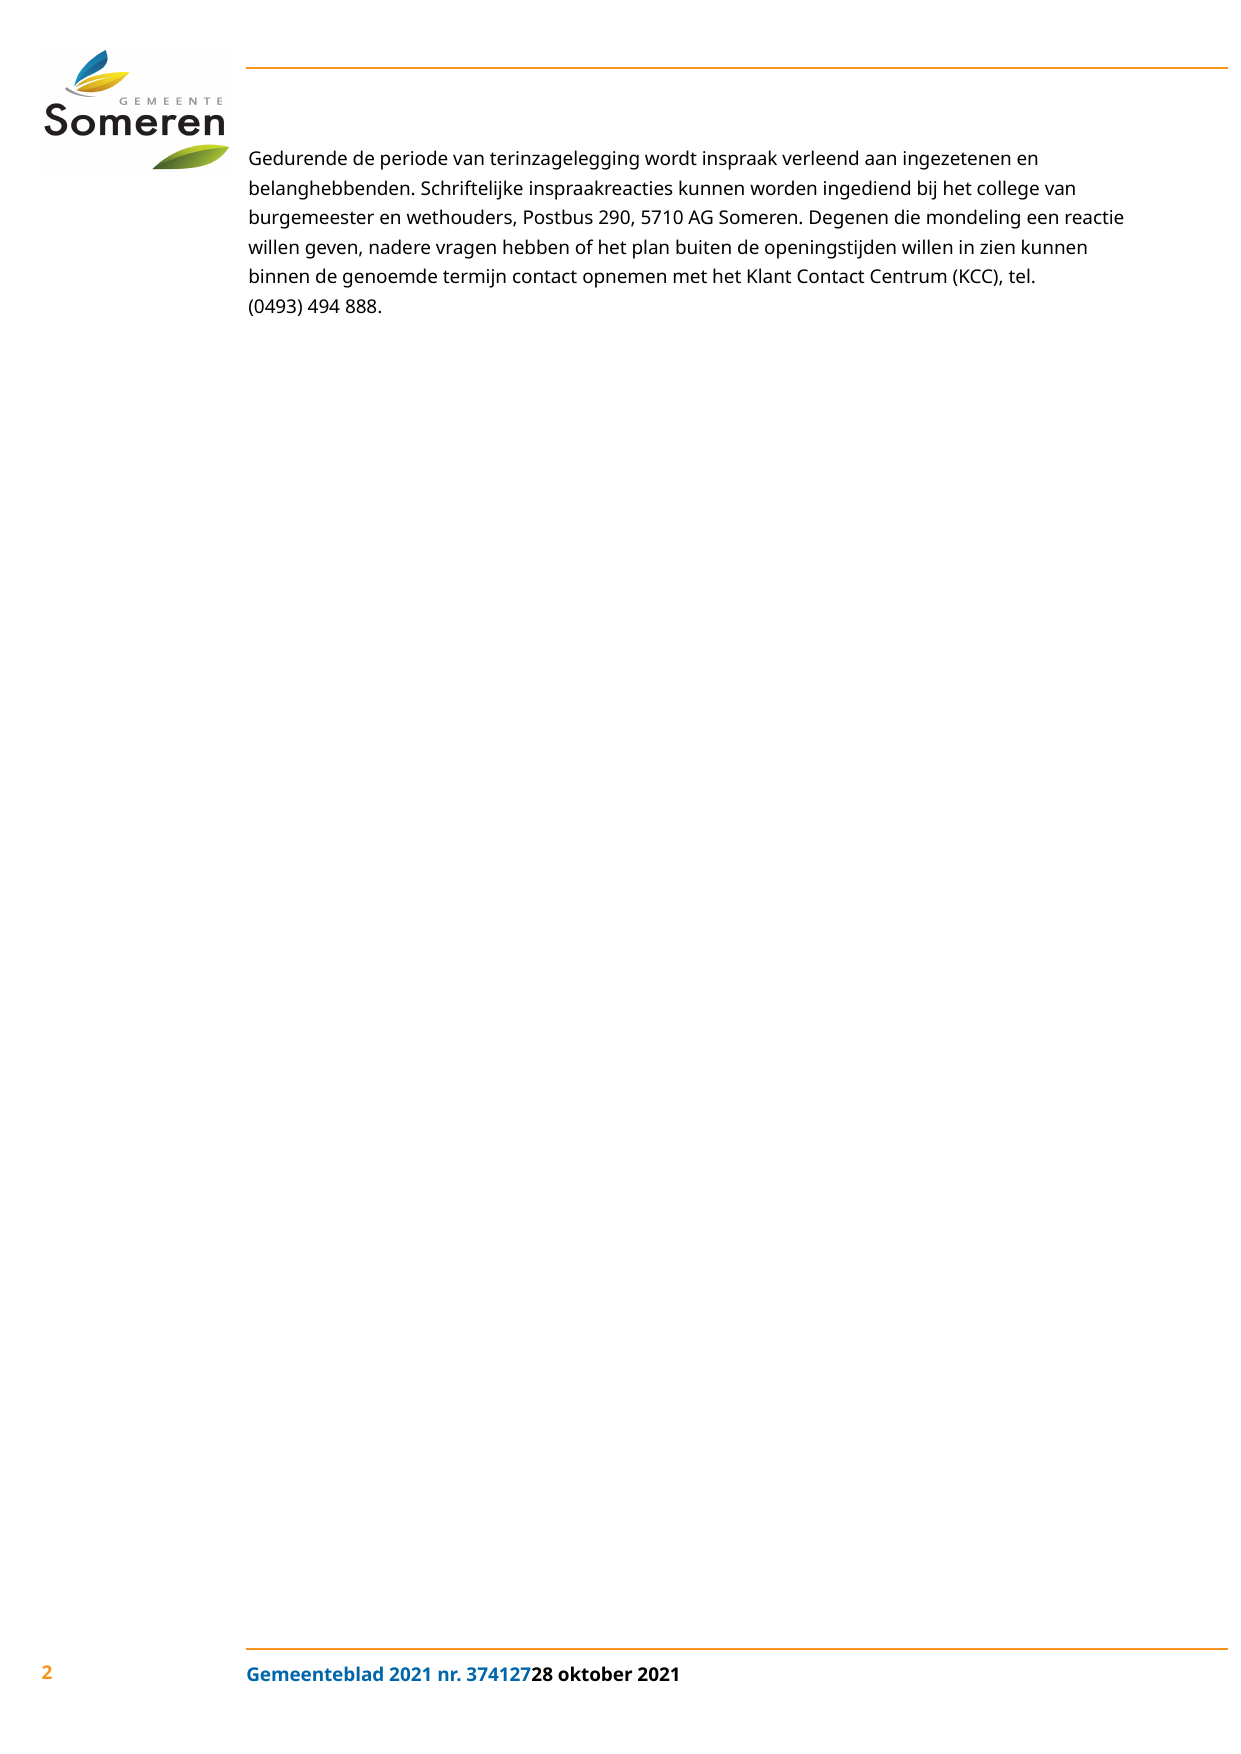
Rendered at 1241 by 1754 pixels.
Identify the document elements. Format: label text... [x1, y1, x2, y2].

text Gedurende de periode van terinzagelegging wordt inspraak verleend aan ingezetenen en belanghebbenden. Schriftelijke inspraakreacties kunnen worden ingediend bij het college van burgemeester en wethouders, Postbus 290, 5710 AG Someren. Degenen die mondeling een reactie willen geven, nadere vragen hebben of het plan buiten de openingstijden willen in zien kunnen binnen de genoemde termijn contact opnemen met het Klant Contact Centrum (KCC), tel. (0493) 494 888. [248, 145, 1152, 319]
picture [41, 47, 231, 172]
